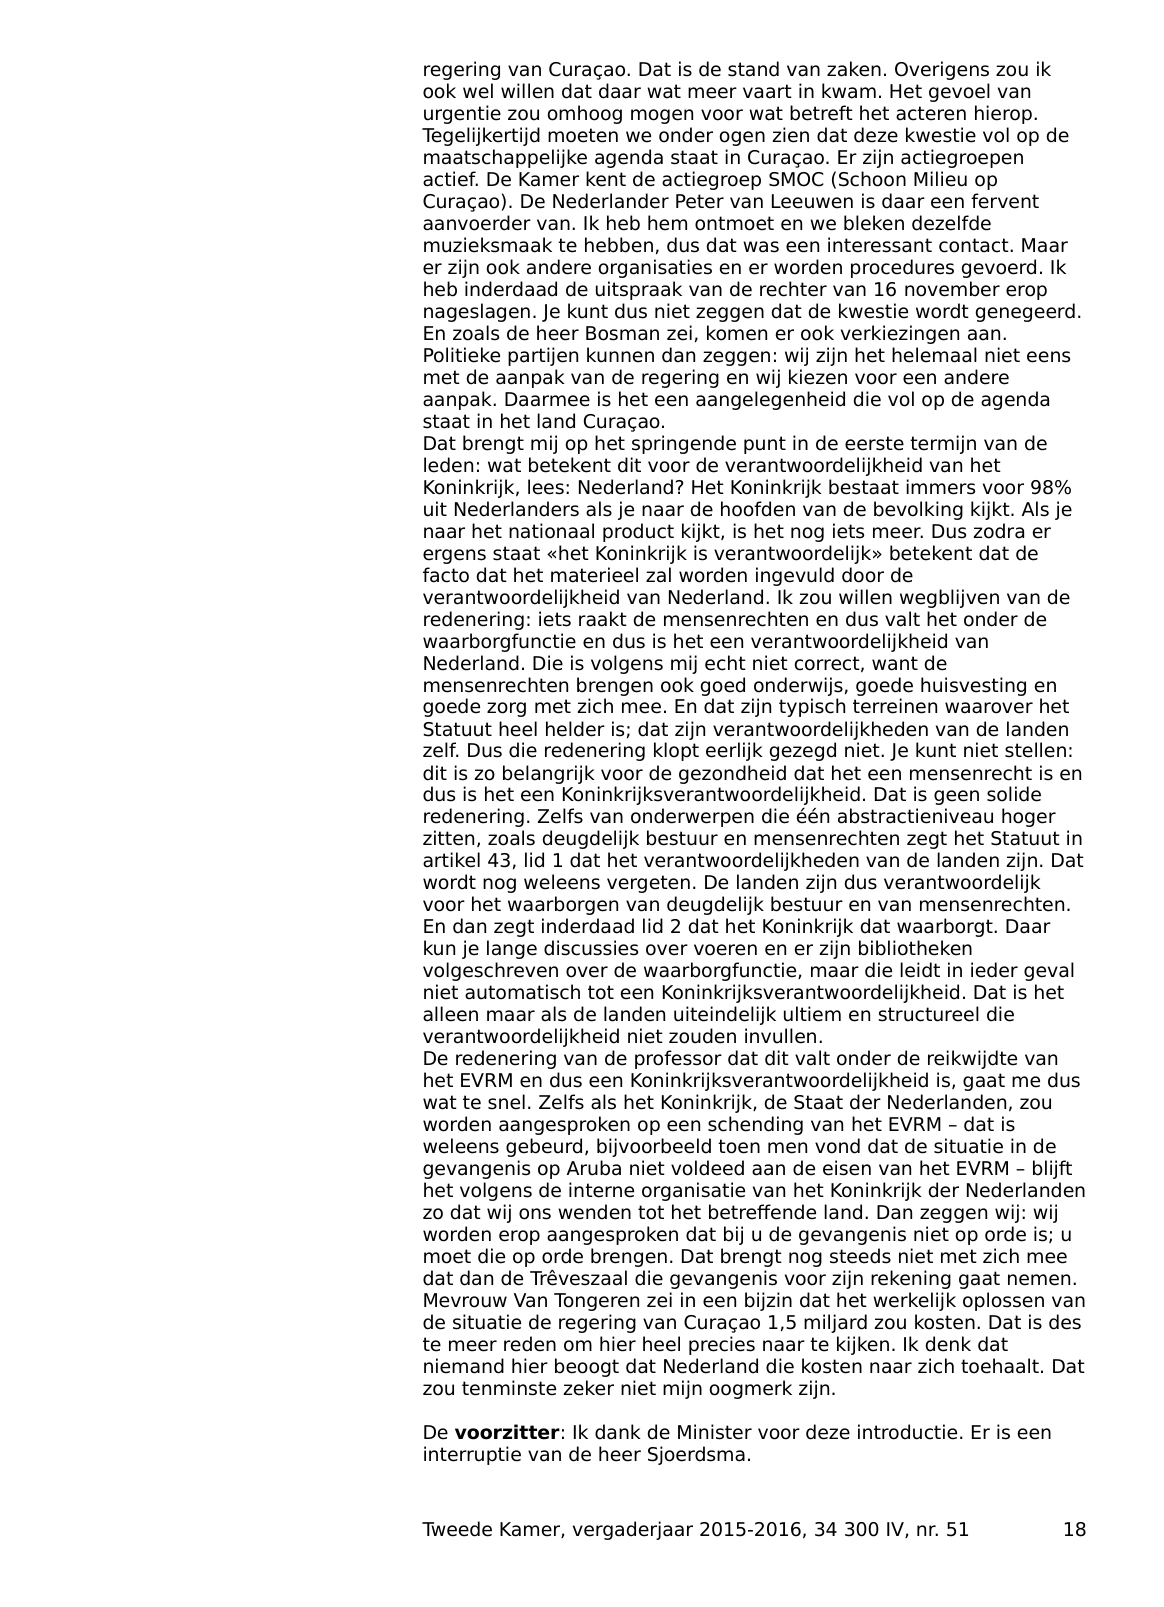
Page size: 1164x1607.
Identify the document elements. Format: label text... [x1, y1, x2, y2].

text De redenering van de professor dat dit valt onder de reikwijdte van het EVRM en dus een Koninkrijksverantwoordelijkheid is, gaat me dus wat te snel. Zelfs als het Koninkrijk, de Staat der Nederlanden, zou worden aangesproken op een schending van het EVRM – dat is weleens gebeurd, bijvoorbeeld toen men vond dat de situatie in de gevangenis op Aruba niet voldeed aan de eisen van het EVRM – blijft het volgens de interne organisatie van het Koninkrijk der Nederlanden zo dat wij ons wenden tot het betreffende land. Dan zeggen wij: wij worden erop aangesproken dat bij u de gevangenis niet op orde is; u moet die op orde brengen. Dat brengt nog steeds niet met zich mee dat dan de Trêveszaal die gevangenis voor zijn rekening gaat nemen. Mevrouw Van Tongeren zei in een bijzin dat het werkelijk oplossen van de situatie de regering van Curaçao 1,5 miljard zou kosten. Dat is des te meer reden om hier heel precies naar te kijken. Ik denk dat niemand hier beoogt dat Nederland die kosten naar zich toehaalt. Dat zou tenminste zeker niet mijn oogmerk zijn. [422, 1048, 1087, 1400]
text Tegelijkertijd moeten we onder ogen zien dat deze kwestie vol op de maatschappelijke agenda staat in Curaçao. Er zijn actiegroepen actief. De Kamer kent de actiegroep SMOC (Schoon Milieu op Curaçao). De Nederlander Peter van Leeuwen is daar een fervent aanvoerder van. Ik heb hem ontmoet en we bleken dezelfde muzieksmaak te hebben, dus dat was een interessant contact. Maar er zijn ook andere organisaties en er worden procedures gevoerd. Ik heb inderdaad de uitspraak van de rechter van 16 november erop nageslagen. Je kunt dus niet zeggen dat de kwestie wordt genegeerd. En zoals de heer Bosman zei, komen er ook verkiezingen aan. Politieke partijen kunnen dan zeggen: wij zijn het helemaal niet eens met de aanpak van de regering en wij kiezen voor een andere aanpak. Daarmee is het een aangelegenheid die vol op de agenda staat in het land Curaçao. [422, 125, 1087, 433]
text De voorzitter: Ik dank de Minister voor deze introductie. Er is een interruptie van de heer Sjoerdsma. [422, 1422, 1087, 1466]
text regering van Curaçao. Dat is de stand van zaken. Overigens zou ik ook wel willen dat daar wat meer vaart in kwam. Het gevoel van urgentie zou omhoog mogen voor wat betreft het acteren hierop. [422, 59, 1087, 125]
text Dat brengt mij op het springende punt in de eerste termijn van de leden: wat betekent dit voor de verantwoordelijkheid van het Koninkrijk, lees: Nederland? Het Koninkrijk bestaat immers voor 98% uit Nederlanders als je naar de hoofden van de bevolking kijkt. Als je naar het nationaal product kijkt, is het nog iets meer. Dus zodra er ergens staat «het Koninkrijk is verantwoordelijk» betekent dat de facto dat het materieel zal worden ingevuld door de verantwoordelijkheid van Nederland. Ik zou willen wegblijven van de redenering: iets raakt de mensenrechten en dus valt het onder de waarborgfunctie en dus is het een verantwoordelijkheid van Nederland. Die is volgens mij echt niet correct, want de mensenrechten brengen ook goed onderwijs, goede huisvesting en goede zorg met zich mee. En dat zijn typisch terreinen waarover het Statuut heel helder is; dat zijn verantwoordelijkheden van de landen zelf. Dus die redenering klopt eerlijk gezegd niet. Je kunt niet stellen: dit is zo belangrijk voor de gezondheid dat het een mensenrecht is en dus is het een Koninkrijksverantwoordelijkheid. Dat is geen solide redenering. Zelfs van onderwerpen die één abstractieniveau hoger zitten, zoals deugdelijk bestuur en mensenrechten zegt het Statuut in artikel 43, lid 1 dat het verantwoordelijkheden van de landen zijn. Dat wordt nog weleens vergeten. De landen zijn dus verantwoordelijk voor het waarborgen van deugdelijk bestuur en van mensenrechten. En dan zegt inderdaad lid 2 dat het Koninkrijk dat waarborgt. Daar kun je lange discussies over voeren en er zijn bibliotheken volgeschreven over de waarborgfunctie, maar die leidt in ieder geval niet automatisch tot een Koninkrijksverantwoordelijkheid. Dat is het alleen maar als de landen uiteindelijk ultiem en structureel die verantwoordelijkheid niet zouden invullen. [422, 433, 1087, 1048]
